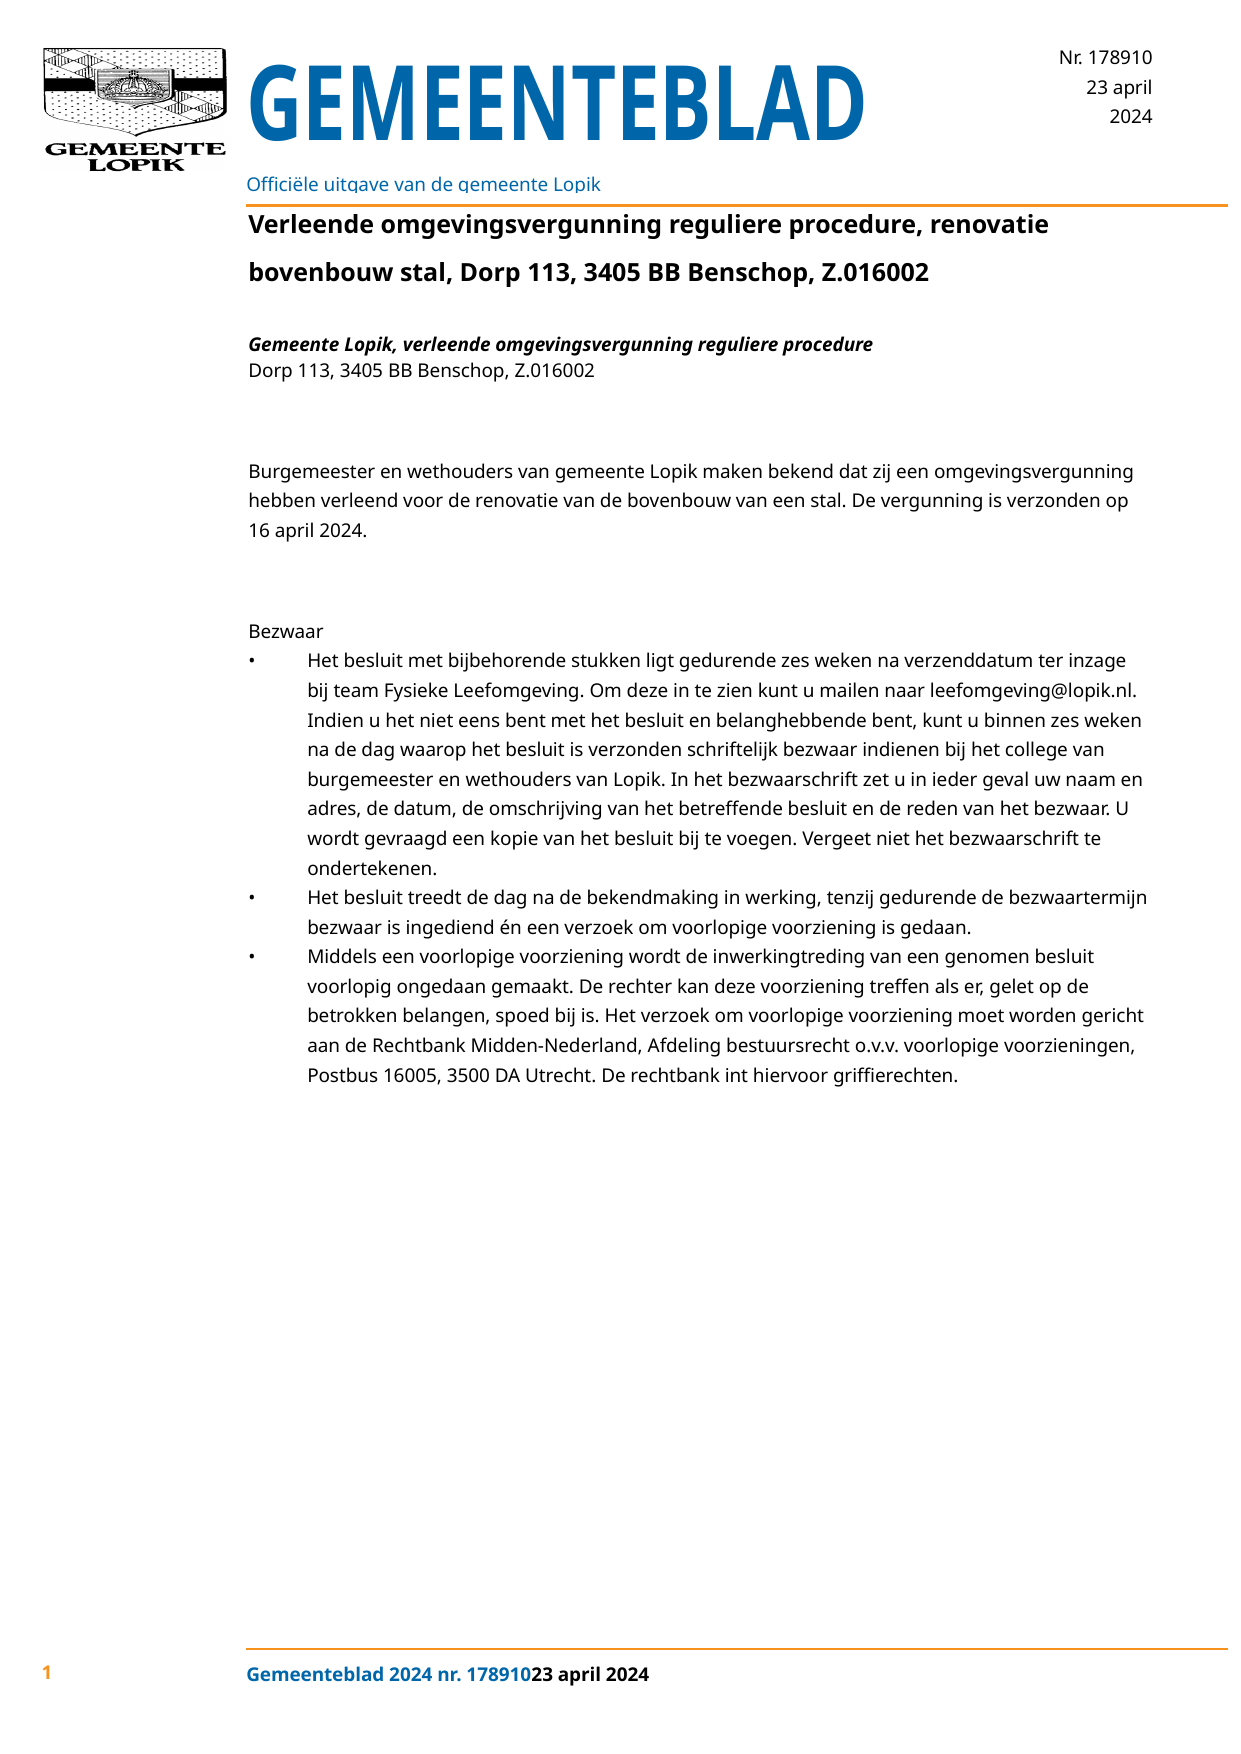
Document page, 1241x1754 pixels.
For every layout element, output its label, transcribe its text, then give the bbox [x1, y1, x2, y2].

text Burgemeester en wethouders van gemeente Lopik maken bekend dat zij een omgevingsvergunning hebben verleend voor de renovatie van de bovenbouw van een stal. De vergunning is verzonden op 16 april 2024. [248, 458, 1152, 543]
text Verleende omgevingsvergunning reguliere procedure, renovatie bovenbouw stal, Dorp 113, 3405 BB Benschop, Z.016002 [248, 207, 1152, 288]
text Dorp 113, 3405 BB Benschop, Z.016002 [248, 357, 1152, 383]
text Bezwaar [248, 618, 1152, 644]
list Middels een voorlopige voorziening wordt de inwerkingtreding van een genomen besluit voorlopig ongedaan gemaakt. De rechter kan deze voorziening treffen als er, gelet op de betrokken belangen, spoed bij is. Het verzoek om voorlopige voorziening moet worden gericht aan de Rechtbank Midden-Nederland, Afdeling bestuursrecht o.v.v. voorlopige voorzieningen, Postbus 16005, 3500 DA Utrecht. De rechtbank int hiervoor griffierechten. [248, 943, 1152, 1087]
picture [41, 47, 231, 172]
list Het besluit treedt de dag na de bekendmaking in werking, tenzij gedurende de bezwaartermijn bezwaar is ingediend én een verzoek om voorlopige voorziening is gedaan. [248, 884, 1152, 939]
list Het besluit met bijbehorende stukken ligt gedurende zes weken na verzenddatum ter inzage bij team Fysieke Leefomgeving. Om deze in te zien kunt u mailen naar leefomgeving@lopik.nl. Indien u het niet eens bent met het besluit en belanghebbende bent, kunt u binnen zes weken na de dag waarop het besluit is verzonden schriftelijk bezwaar indienen bij het college van burgemeester en wethouders van Lopik. In het bezwaarschrift zet u in ieder geval uw naam en adres, de datum, de omschrijving van het betreffende besluit en de reden van het bezwaar. U wordt gevraagd een kopie van het besluit bij te voegen. Vergeet niet het bezwaarschrift te ondertekenen. [248, 648, 1152, 880]
text Gemeente Lopik, verleende omgevingsvergunning reguliere procedure [248, 331, 1152, 357]
